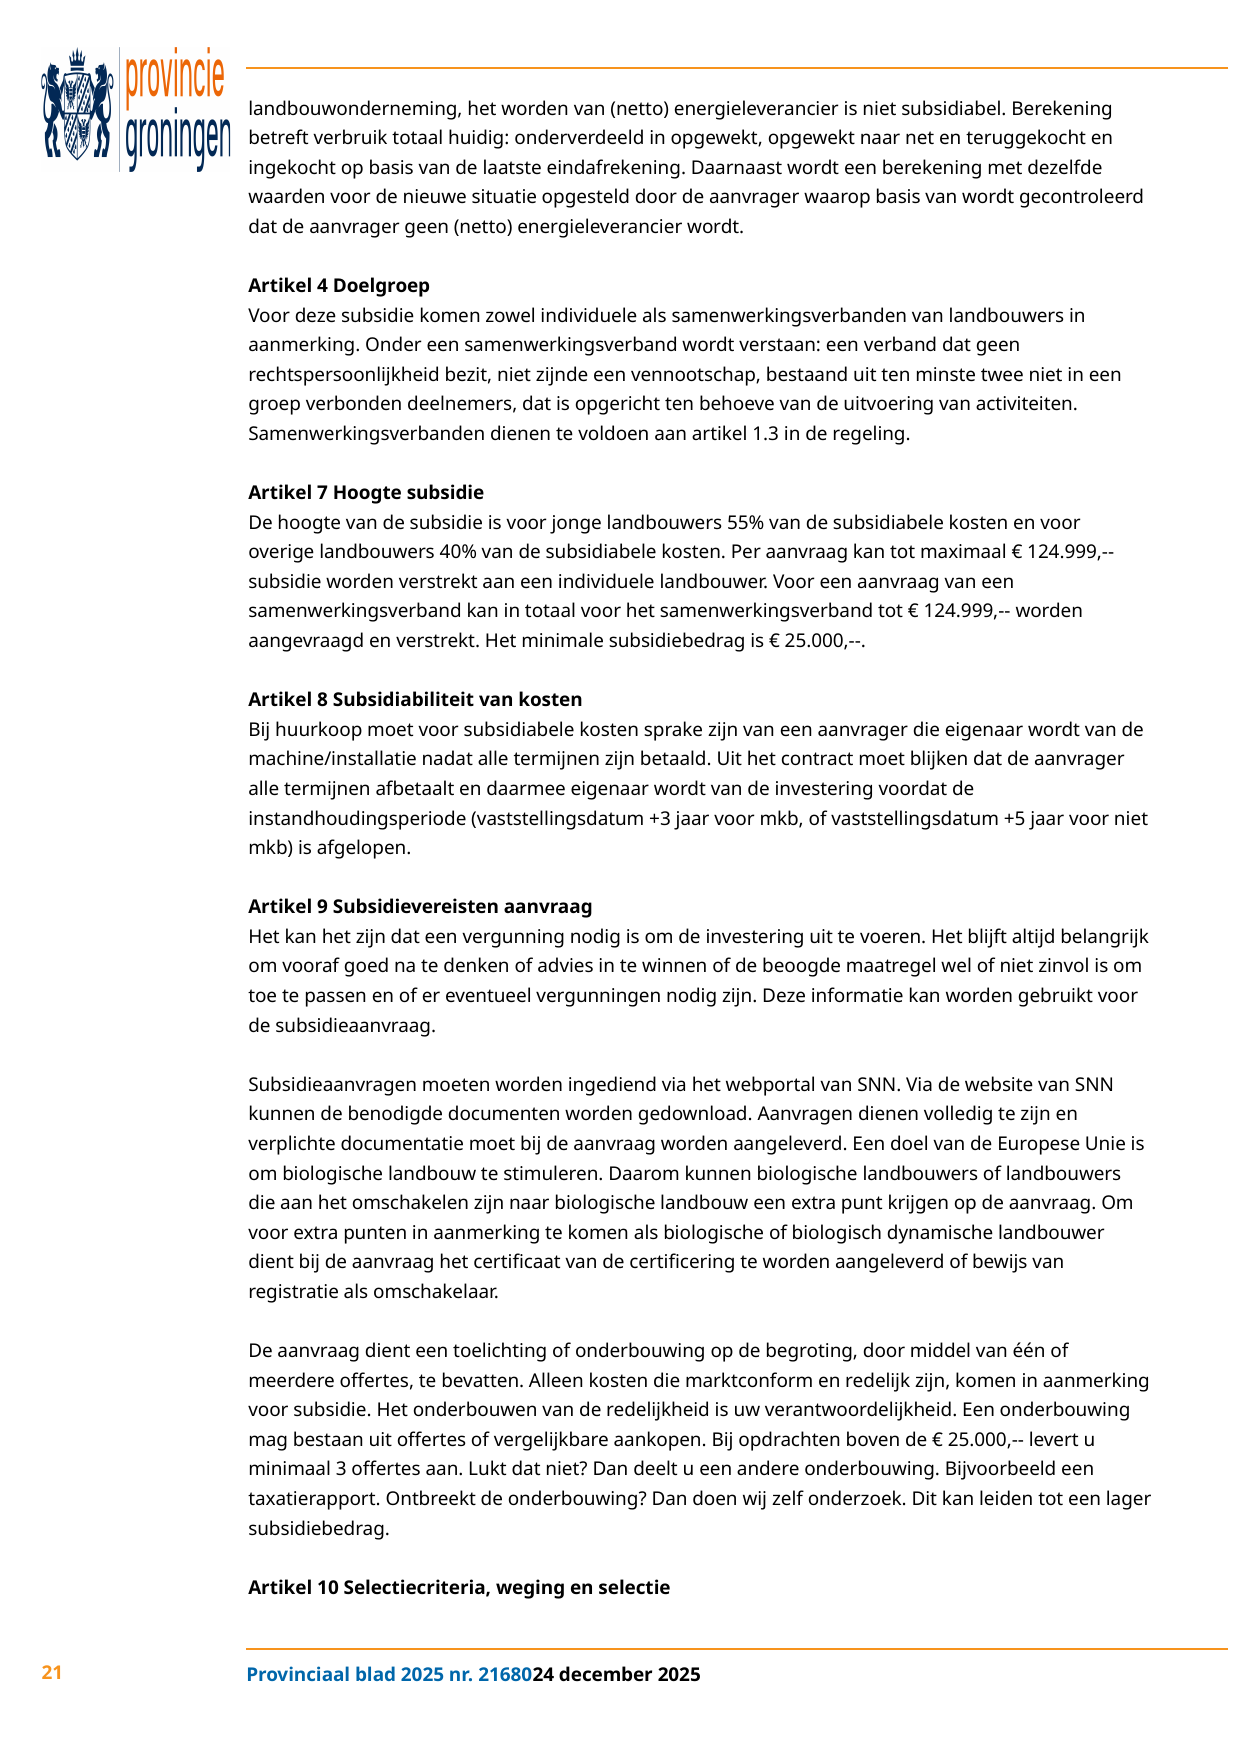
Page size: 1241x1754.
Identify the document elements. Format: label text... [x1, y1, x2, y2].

text Het kan het zijn dat een vergunning nodig is om de investering uit te voeren. Het blijft altijd belangrijk om vooraf goed na te denken of advies in te winnen of de beoogde maatregel wel of niet zinvol is om toe te passen en of er eventueel vergunningen nodig zijn. Deze informatie kan worden gebruikt voor de subsidieaanvraag. [248, 923, 1152, 1038]
text De hoogte van de subsidie is voor jonge landbouwers 55% van de subsidiabele kosten en voor overige landbouwers 40% van de subsidiabele kosten. Per aanvraag kan tot maximaal € 124.999,-- subsidie worden verstrekt aan een individuele landbouwer. Voor een aanvraag van een samenwerkingsverband kan in totaal voor het samenwerkingsverband tot € 124.999,-- worden aangevraagd en verstrekt. Het minimale subsidiebedrag is € 25.000,--. [248, 509, 1152, 653]
text De aanvraag dient een toelichting of onderbouwing op de begroting, door middel van één of meerdere offertes, te bevatten. Alleen kosten die marktconform en redelijk zijn, komen in aanmerking voor subsidie. Het onderbouwen van de redelijkheid is uw verantwoordelijkheid. Een onderbouwing mag bestaan uit offertes of vergelijkbare aankopen. Bij opdrachten boven de € 25.000,-- levert u minimaal 3 offertes aan. Lukt dat niet? Dan deelt u een andere onderbouwing. Bijvoorbeeld een taxatierapport. Ontbreekt de onderbouwing? Dan doen wij zelf onderzoek. Dit kan leiden tot een lager subsidiebedrag. [248, 1337, 1152, 1541]
text Artikel 7 Hoogte subsidie [248, 479, 1152, 505]
text Bij huurkoop moet voor subsidiabele kosten sprake zijn van een aanvrager die eigenaar wordt van de machine/installatie nadat alle termijnen zijn betaald. Uit het contract moet blijken dat de aanvrager alle termijnen afbetaalt en daarmee eigenaar wordt van de investering voordat de instandhoudingsperiode (vaststellingsdatum +3 jaar voor mkb, of vaststellingsdatum +5 jaar voor niet mkb) is afgelopen. [248, 716, 1152, 860]
text Subsidieaanvragen moeten worden ingediend via het webportal van SNN. Via de website van SNN kunnen de benodigde documenten worden gedownload. Aanvragen dienen volledig te zijn en verplichte documentatie moet bij de aanvraag worden aangeleverd. Een doel van de Europese Unie is om biologische landbouw te stimuleren. Daarom kunnen biologische landbouwers of landbouwers die aan het omschakelen zijn naar biologische landbouw een extra punt krijgen op de aanvraag. Om voor extra punten in aanmerking te komen als biologische of biologisch dynamische landbouwer dient bij de aanvraag het certificaat van de certificering te worden aangeleverd of bewijs van registratie als omschakelaar. [248, 1071, 1152, 1304]
text Artikel 9 Subsidievereisten aanvraag [248, 893, 1152, 919]
text Artikel 4 Doelgroep [248, 272, 1152, 298]
text Voor deze subsidie komen zowel individuele als samenwerkingsverbanden van landbouwers in aanmerking. Onder een samenwerkingsverband wordt verstaan: een verband dat geen rechtspersoonlijkheid bezit, niet zijnde een vennootschap, bestaand uit ten minste twee niet in een groep verbonden deelnemers, dat is opgericht ten behoeve van de uitvoering van activiteiten. Samenwerkingsverbanden dienen te voldoen aan artikel 1.3 in de regeling. [248, 302, 1152, 446]
text Artikel 8 Subsidiabiliteit van kosten [248, 686, 1152, 712]
picture [41, 47, 231, 172]
text Artikel 10 Selectiecriteria, weging en selectie [248, 1574, 1152, 1600]
text landbouwonderneming, het worden van (netto) energieleverancier is niet subsidiabel. Berekening betreft verbruik totaal huidig: onderverdeeld in opgewekt, opgewekt naar net en teruggekocht en ingekocht op basis van de laatste eindafrekening. Daarnaast wordt een berekening met dezelfde waarden voor de nieuwe situatie opgesteld door de aanvrager waarop basis van wordt gecontroleerd dat de aanvrager geen (netto) energieleverancier wordt. [248, 95, 1152, 239]
